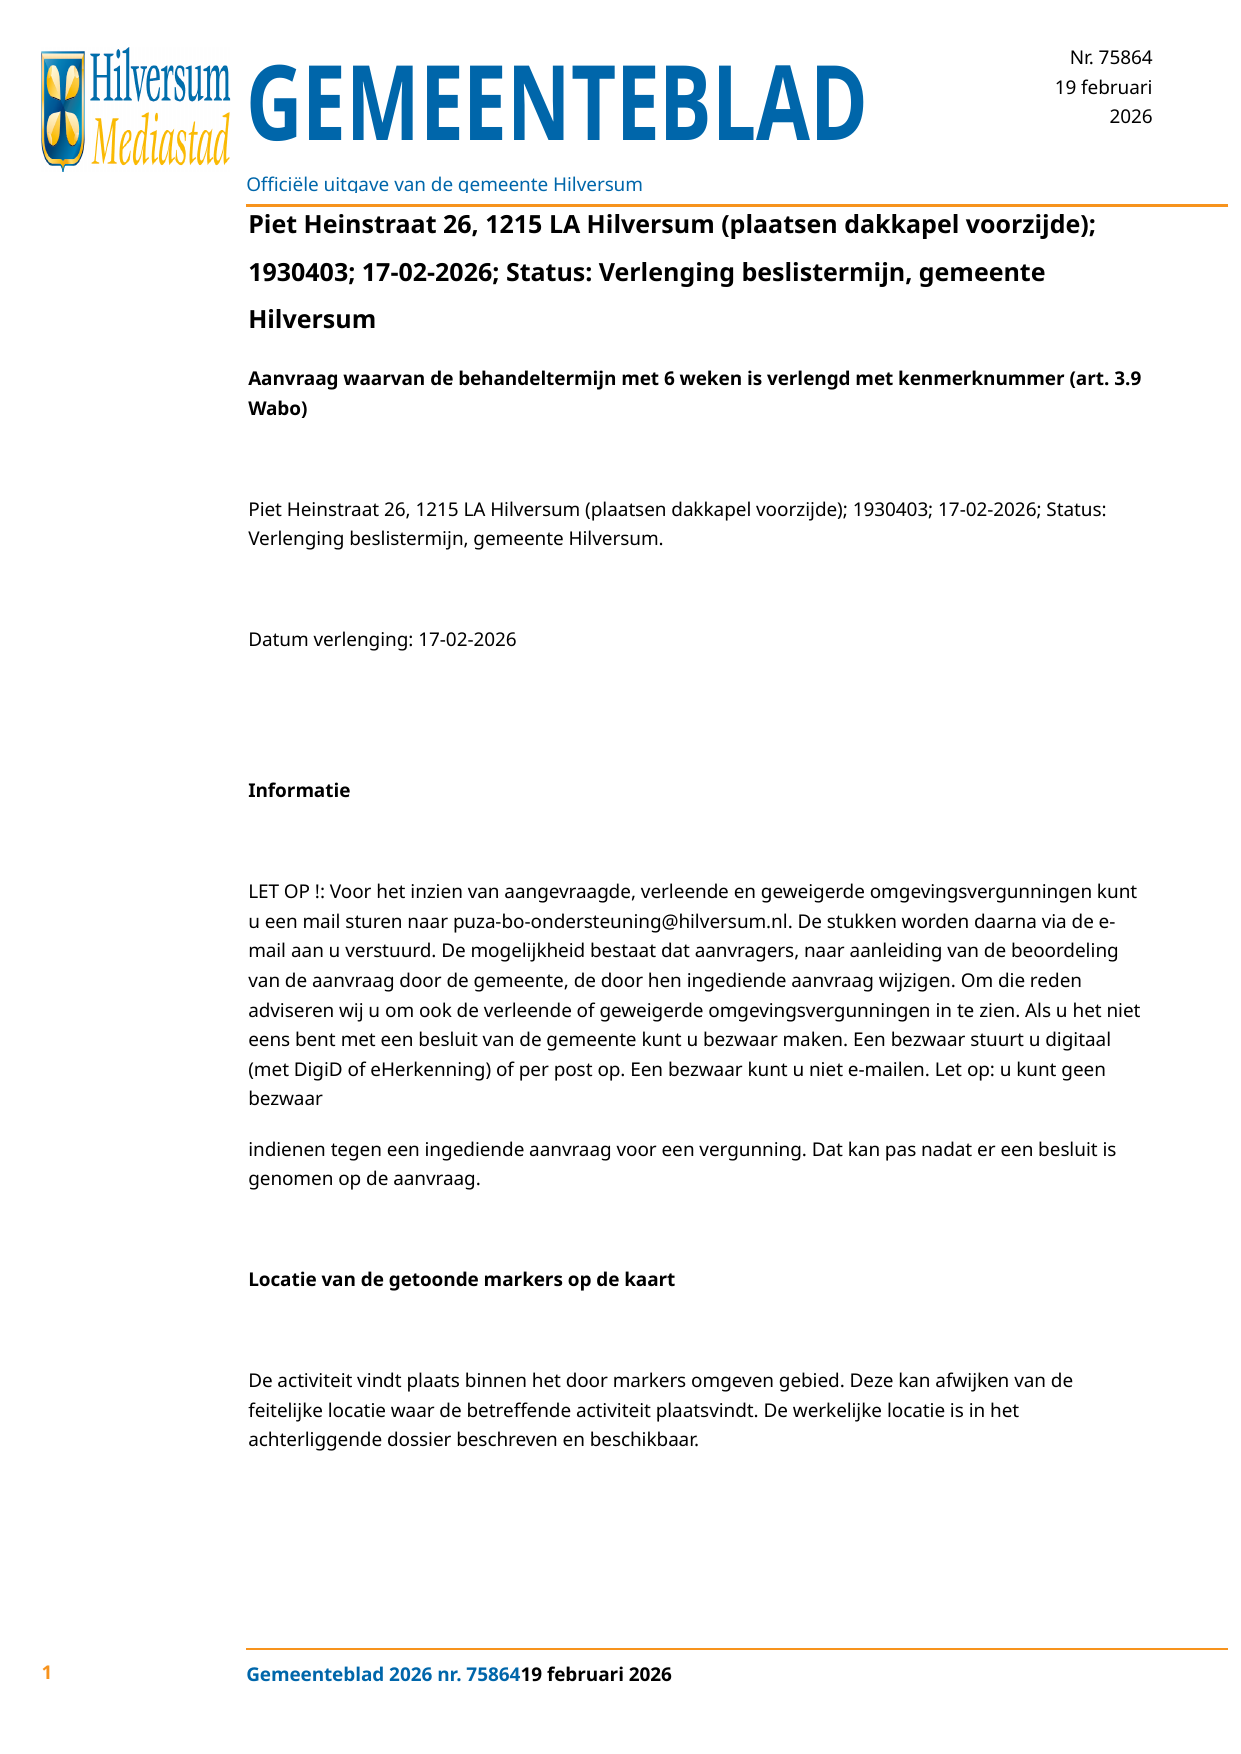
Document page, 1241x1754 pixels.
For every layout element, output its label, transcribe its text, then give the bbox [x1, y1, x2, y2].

text Piet Heinstraat 26, 1215 LA Hilversum (plaatsen dakkapel voorzijde); 1930403; 17-02-2026; Status: Verlenging beslistermijn, gemeente Hilversum [248, 207, 1152, 336]
text indienen tegen een ingediende aanvraag voor een vergunning. Dat kan pas nadat er een besluit is genomen op de aanvraag. [248, 1136, 1152, 1191]
text Locatie van de getoonde markers op de kaart [248, 1266, 1152, 1292]
text LET OP !: Voor het inzien van aangevraagde, verleende en geweigerde omgevingsvergunningen kunt u een mail sturen naar puza-bo-ondersteuning@hilversum.nl. De stukken worden daarna via de e-mail aan u verstuurd. De mogelijkheid bestaat dat aanvragers, naar aanleiding van de beoordeling van de aanvraag door de gemeente, de door hen ingediende aanvraag wijzigen. Om die reden adviseren wij u om ook de verleende of geweigerde omgevingsvergunningen in te zien. Als u het niet eens bent met een besluit van de gemeente kunt u bezwaar maken. Een bezwaar stuurt u digitaal (met DigiD of eHerkenning) of per post op. Een bezwaar kunt u niet e-mailen. Let op: u kunt geen bezwaar [248, 878, 1152, 1111]
text Aanvraag waarvan de behandeltermijn met 6 weken is verlengd met kenmerknummer (art. 3.9 Wabo) [248, 366, 1152, 421]
picture [41, 47, 231, 172]
text Informatie [248, 778, 1152, 803]
text Piet Heinstraat 26, 1215 LA Hilversum (plaatsen dakkapel voorzijde); 1930403; 17-02-2026; Status: Verlenging beslistermijn, gemeente Hilversum. [248, 496, 1152, 551]
text De activiteit vindt plaats binnen het door markers omgeven gebied. Deze kan afwijken van de feitelijke locatie waar de betreffende activiteit plaatsvindt. De werkelijke locatie is in het achterliggende dossier beschreven en beschikbaar. [248, 1367, 1152, 1452]
text Datum verlenging: 17-02-2026 [248, 626, 1152, 652]
